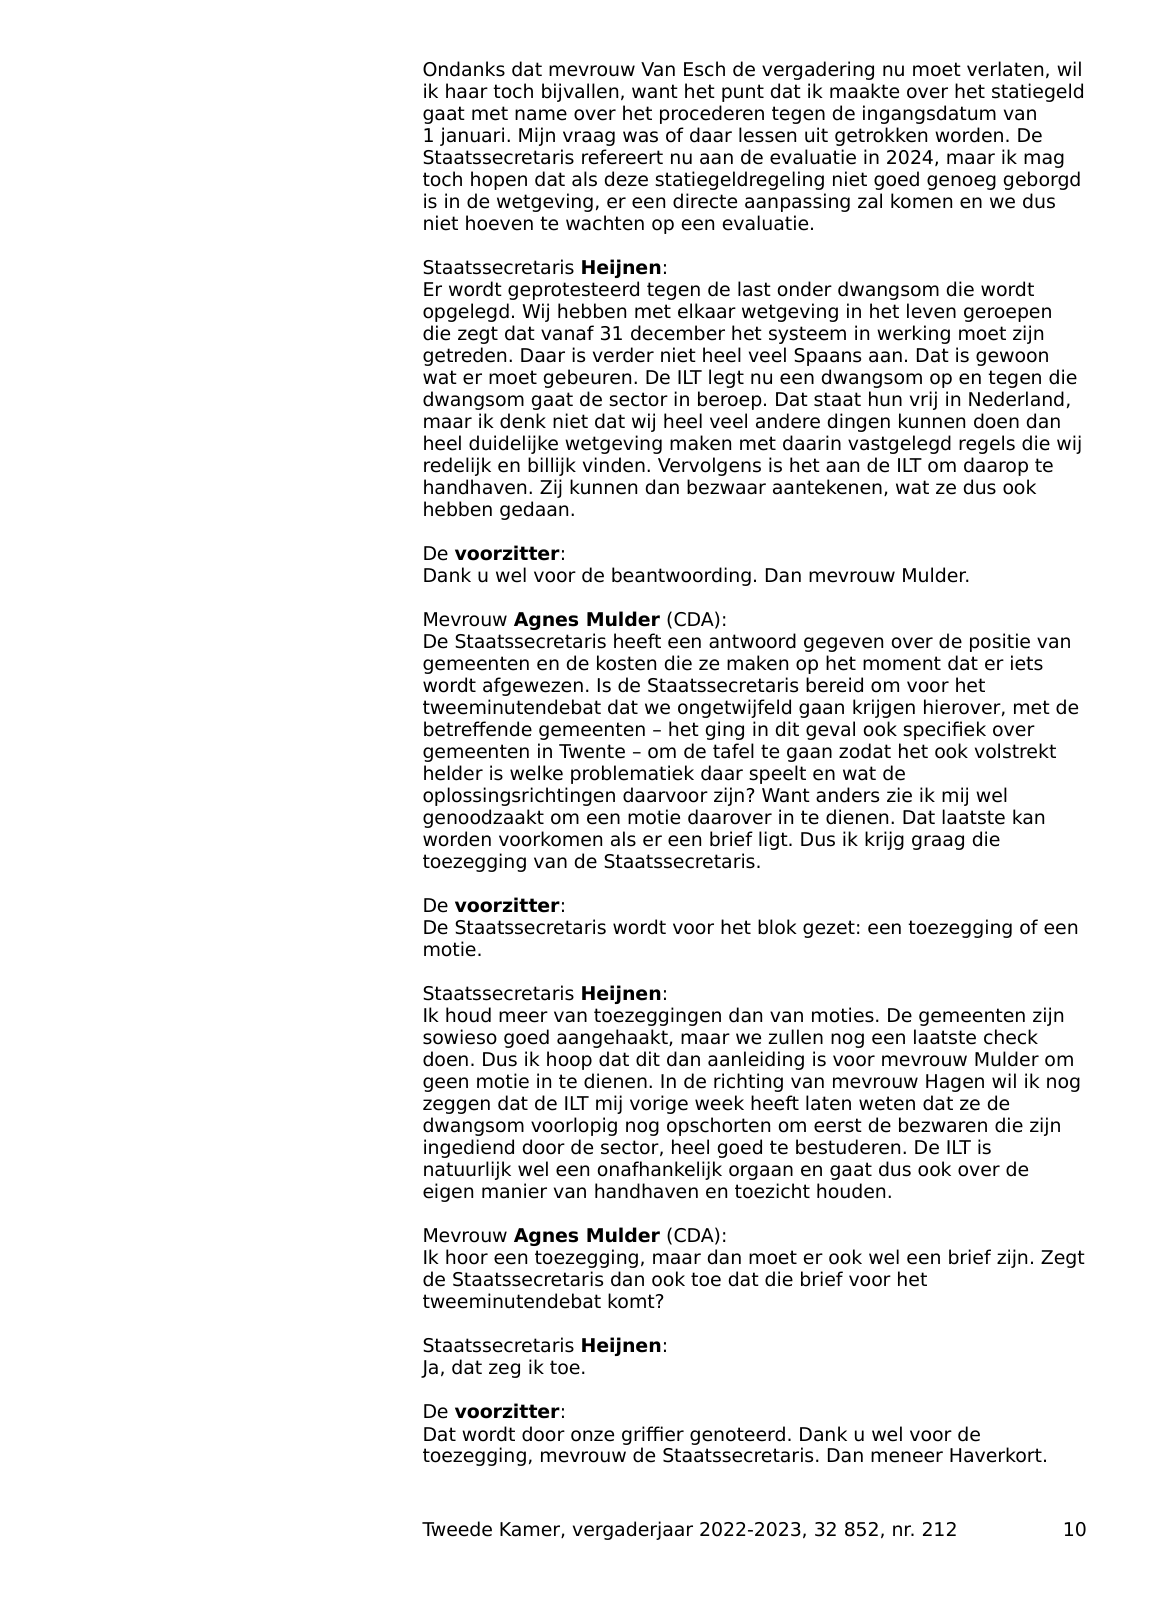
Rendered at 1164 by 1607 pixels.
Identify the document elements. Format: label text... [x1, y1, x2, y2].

text De voorzitter: [422, 543, 1087, 565]
text Staatssecretaris Heijnen: [422, 983, 1087, 1005]
text Mevrouw Agnes Mulder (CDA): [422, 1225, 1087, 1247]
text Dat wordt door onze griffier genoteerd. Dank u wel voor de toezegging, mevrouw de Staatssecretaris. Dan meneer Haverkort. [422, 1423, 1087, 1467]
text De voorzitter: [422, 895, 1087, 917]
text De Staatssecretaris heeft een antwoord gegeven over de positie van gemeenten en de kosten die ze maken op het moment dat er iets wordt afgewezen. Is de Staatssecretaris bereid om voor het tweeminutendebat dat we ongetwijfeld gaan krijgen hierover, met de betreffende gemeenten – het ging in dit geval ook specifiek over gemeenten in Twente – om de tafel te gaan zodat het ook volstrekt helder is welke problematiek daar speelt en wat de oplossingsrichtingen daarvoor zijn? Want anders zie ik mij wel genoodzaakt om een motie daarover in te dienen. Dat laatste kan worden voorkomen als er een brief ligt. Dus ik krijg graag die toezegging van de Staatssecretaris. [422, 631, 1087, 873]
text Er wordt geprotesteerd tegen de last onder dwangsom die wordt opgelegd. Wij hebben met elkaar wetgeving in het leven geroepen die zegt dat vanaf 31 december het systeem in werking moet zijn getreden. Daar is verder niet heel veel Spaans aan. Dat is gewoon wat er moet gebeuren. De ILT legt nu een dwangsom op en tegen die dwangsom gaat de sector in beroep. Dat staat hun vrij in Nederland, maar ik denk niet dat wij heel veel andere dingen kunnen doen dan heel duidelijke wetgeving maken met daarin vastgelegd regels die wij redelijk en billijk vinden. Vervolgens is het aan de ILT om daarop te handhaven. Zij kunnen dan bezwaar aantekenen, wat ze dus ook hebben gedaan. [422, 279, 1087, 521]
text Staatssecretaris Heijnen: [422, 257, 1087, 279]
text De voorzitter: [422, 1401, 1087, 1423]
text Ik houd meer van toezeggingen dan van moties. De gemeenten zijn sowieso goed aangehaakt, maar we zullen nog een laatste check doen. Dus ik hoop dat dit dan aanleiding is voor mevrouw Mulder om geen motie in te dienen. In de richting van mevrouw Hagen wil ik nog zeggen dat de ILT mij vorige week heeft laten weten dat ze de dwangsom voorlopig nog opschorten om eerst de bezwaren die zijn ingediend door de sector, heel goed te bestuderen. De ILT is natuurlijk wel een onafhankelijk orgaan en gaat dus ook over de eigen manier van handhaven en toezicht houden. [422, 1005, 1087, 1203]
text Ondanks dat mevrouw Van Esch de vergadering nu moet verlaten, wil ik haar toch bijvallen, want het punt dat ik maakte over het statiegeld gaat met name over het procederen tegen de ingangsdatum van 1 januari. Mijn vraag was of daar lessen uit getrokken worden. De Staatssecretaris refereert nu aan de evaluatie in 2024, maar ik mag toch hopen dat als deze statiegeldregeling niet goed genoeg geborgd is in de wetgeving, er een directe aanpassing zal komen en we dus niet hoeven te wachten op een evaluatie. [422, 59, 1087, 235]
text Ik hoor een toezegging, maar dan moet er ook wel een brief zijn. Zegt de Staatssecretaris dan ook toe dat die brief voor het tweeminutendebat komt? [422, 1247, 1087, 1313]
text Mevrouw Agnes Mulder (CDA): [422, 609, 1087, 631]
text Ja, dat zeg ik toe. [422, 1357, 1087, 1379]
text Dank u wel voor de beantwoording. Dan mevrouw Mulder. [422, 565, 1087, 587]
text Staatssecretaris Heijnen: [422, 1335, 1087, 1357]
text De Staatssecretaris wordt voor het blok gezet: een toezegging of een motie. [422, 917, 1087, 961]
